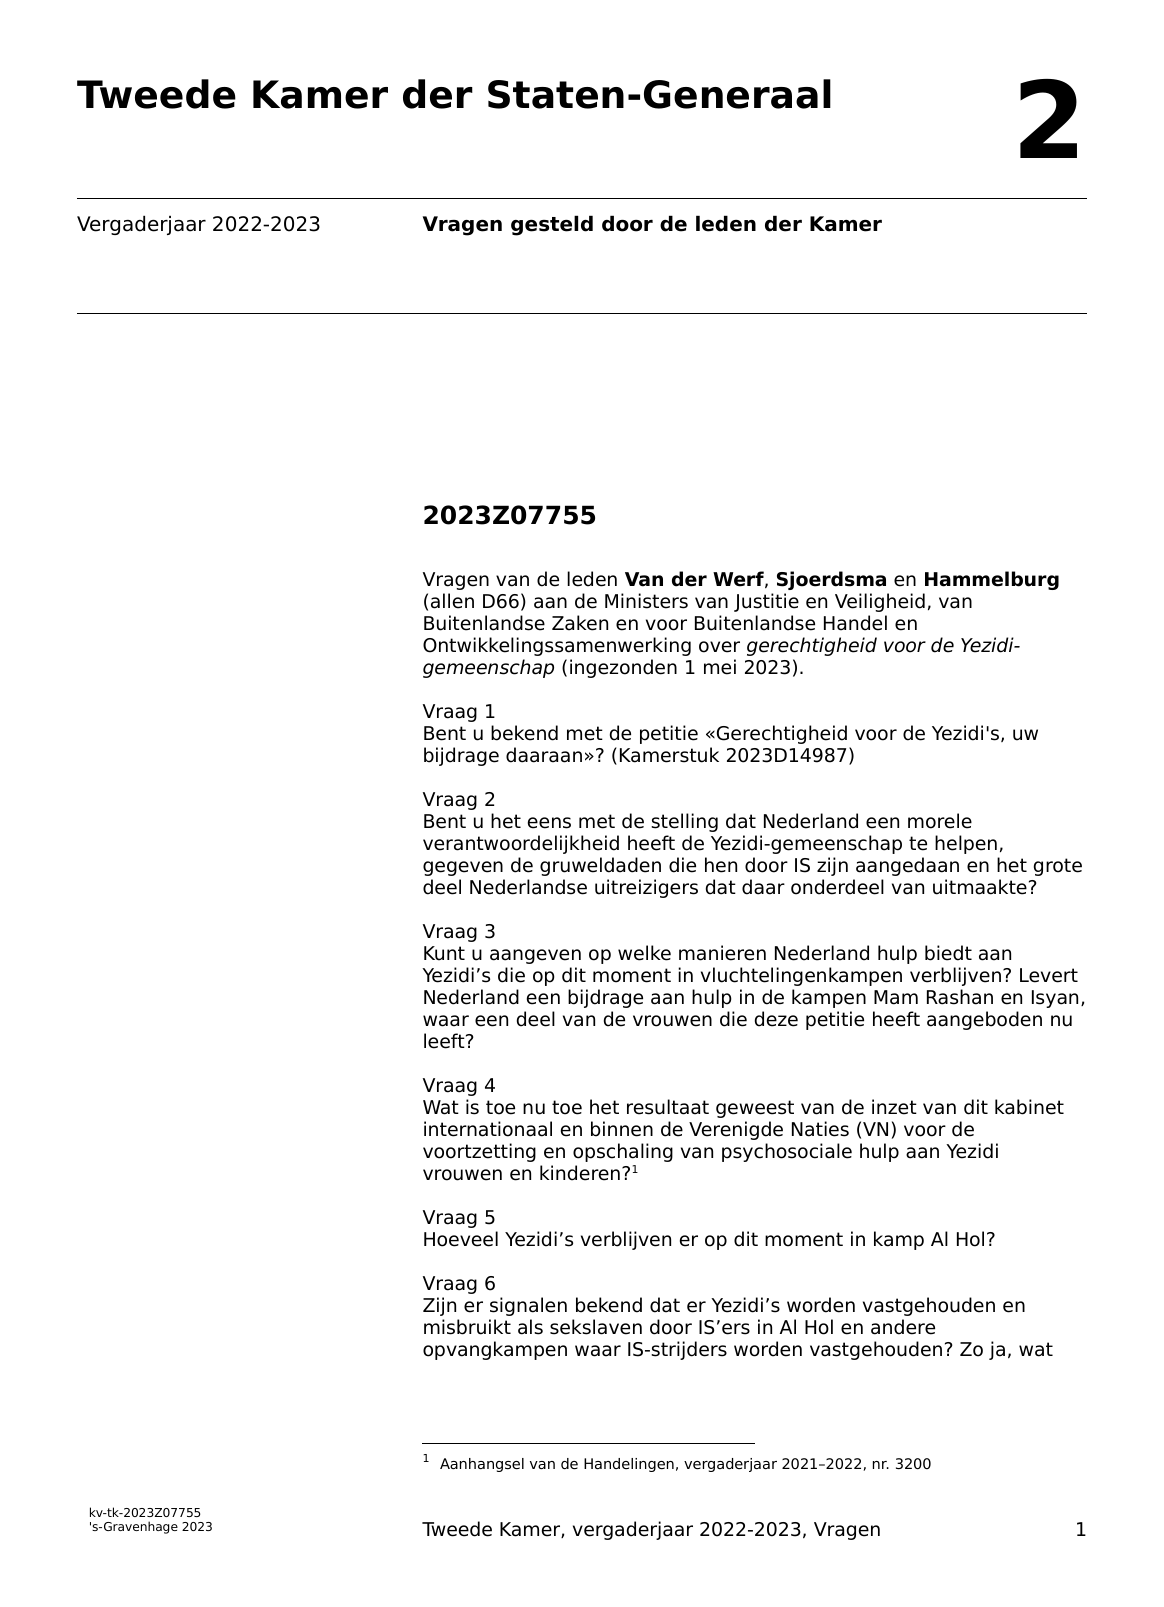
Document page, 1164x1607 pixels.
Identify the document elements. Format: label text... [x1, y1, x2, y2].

text Vraag 2 [422, 789, 1087, 811]
text Wat is toe nu toe het resultaat geweest van de inzet van dit kabinet internationaal en binnen de Verenigde Naties (VN) voor de voortzetting en opschaling van psychosociale hulp aan Yezidi vrouwen en kinderen? [422, 1097, 1087, 1185]
text Vragen van de leden Van der Werf, Sjoerdsma en Hammelburg (allen D66) aan de Ministers van Justitie en Veiligheid, van Buitenlandse Zaken en voor Buitenlandse Handel en Ontwikkelingssamenwerking over gerechtigheid voor de Yezidi-gemeenschap (ingezonden 1 mei 2023). [422, 569, 1087, 679]
table_cell Vragen gesteld door de leden der Kamer [422, 199, 1087, 313]
text Zijn er signalen bekend dat er Yezidi’s worden vastgehouden en misbruikt als sekslaven door IS’ers in Al Hol en andere opvangkampen waar IS-strijders worden vastgehouden? Zo ja, wat [422, 1295, 1087, 1361]
text Kunt u aangeven op welke manieren Nederland hulp biedt aan Yezidi’s die op dit moment in vluchtelingenkampen verblijven? Levert Nederland een bijdrage aan hulp in de kampen Mam Rashan en Isyan, waar een deel van de vrouwen die deze petitie heeft aangeboden nu leeft? [422, 943, 1087, 1053]
text Hoeveel Yezidi’s verblijven er op dit moment in kamp Al Hol? [422, 1229, 1087, 1251]
text Aanhangsel van de Handelingen, vergaderjaar 2021–2022, nr. 3200 [422, 1452, 1087, 1474]
text Vraag 4 [422, 1075, 1087, 1097]
text Bent u bekend met de petitie «Gerechtigheid voor de Yezidi's, uw bijdrage daaraan»? (Kamerstuk 2023D14987) [422, 723, 1087, 767]
table_header 2 [886, 59, 1087, 198]
text Vraag 1 [422, 701, 1087, 723]
text 's-Gravenhage 2023 [88, 1520, 323, 1534]
text 2023Z07755 [422, 501, 1087, 531]
text kv-tk-2023Z07755 [88, 1506, 323, 1520]
table_cell Vergaderjaar 2022-2023 [77, 199, 422, 313]
table_header Tweede Kamer der Staten-Generaal [77, 59, 886, 198]
text Vraag 6 [422, 1273, 1087, 1295]
text Vraag 3 [422, 921, 1087, 943]
text Bent u het eens met de stelling dat Nederland een morele verantwoordelijkheid heeft de Yezidi-gemeenschap te helpen, gegeven de gruweldaden die hen door IS zijn aangedaan en het grote deel Nederlandse uitreizigers dat daar onderdeel van uitmaakte? [422, 811, 1087, 899]
text Vraag 5 [422, 1207, 1087, 1229]
